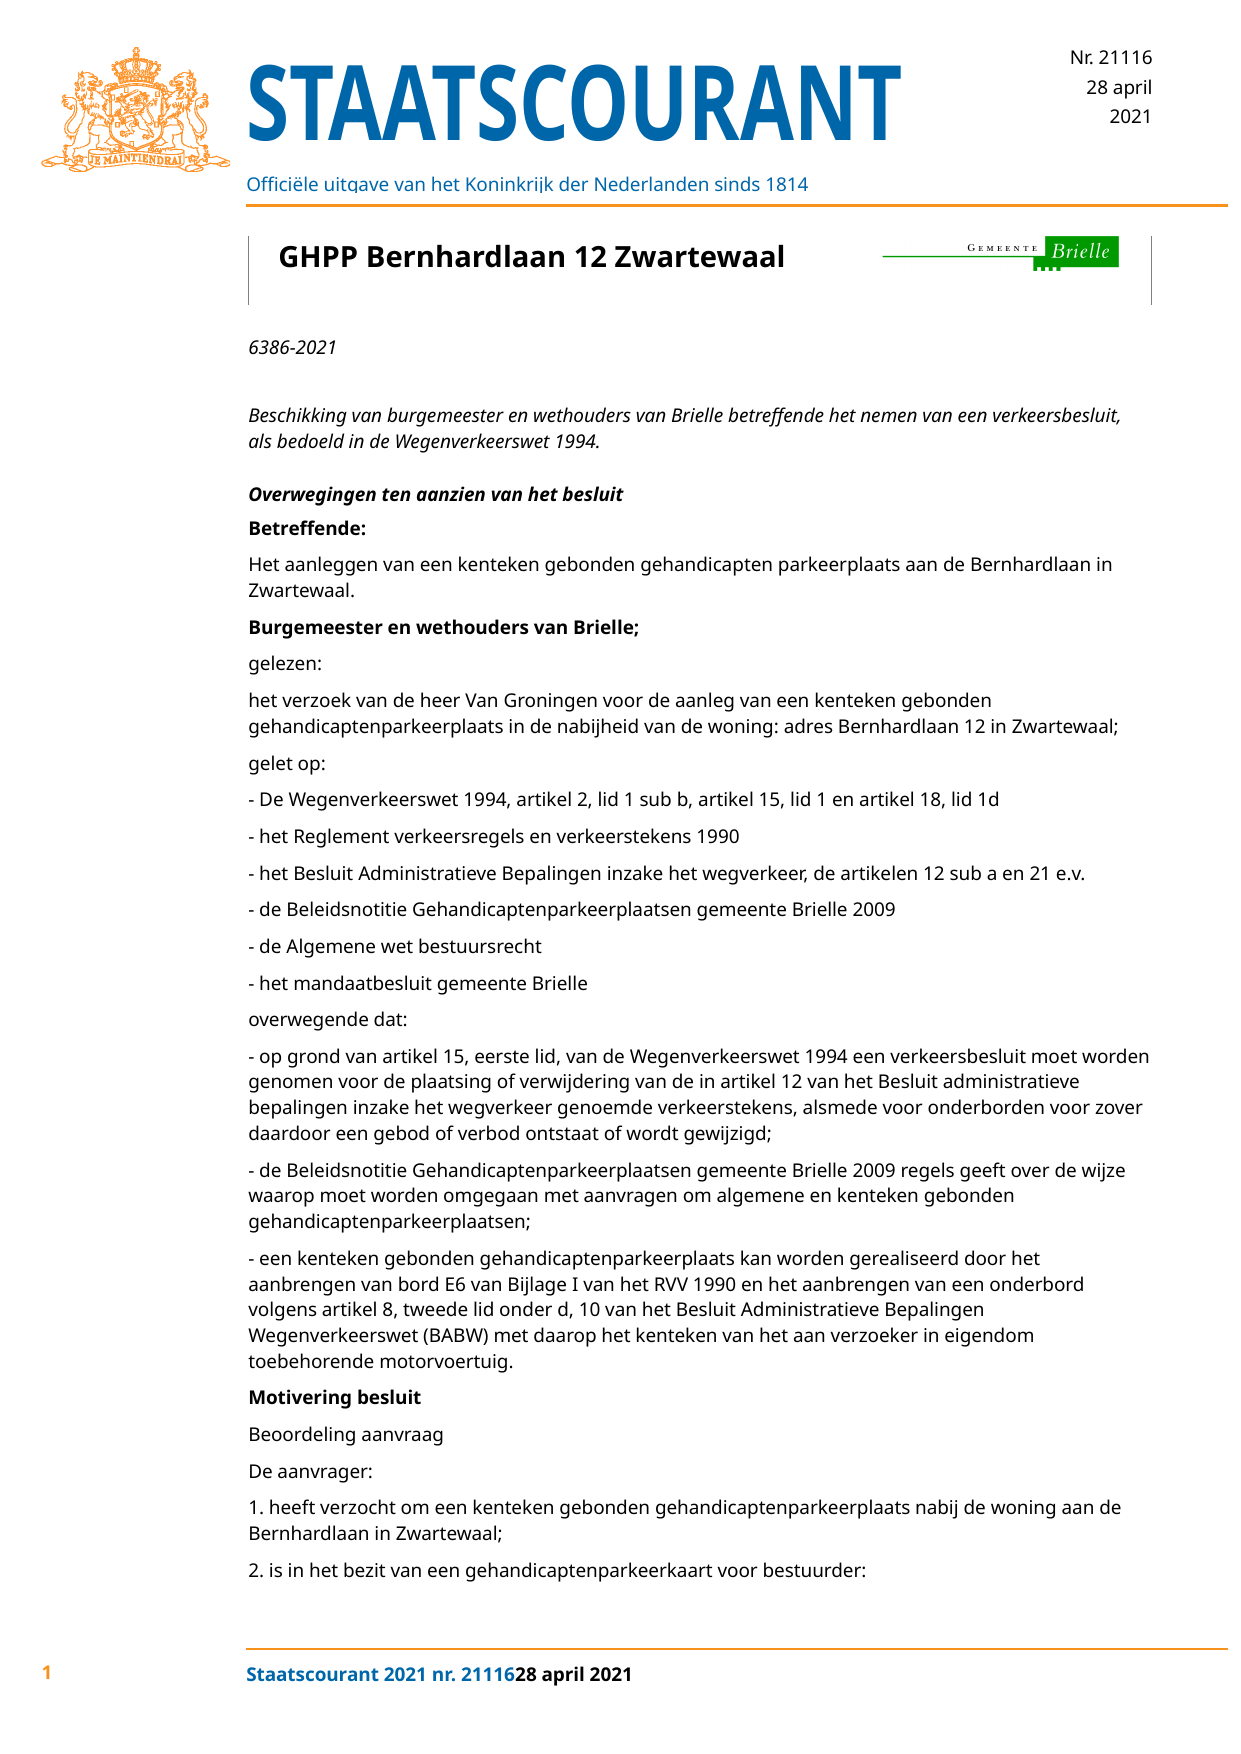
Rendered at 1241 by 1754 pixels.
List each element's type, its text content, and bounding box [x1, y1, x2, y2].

text 2. is in het bezit van een gehandicaptenparkeerkaart voor bestuurder: [248, 1557, 1152, 1583]
text - het mandaatbesluit gemeente Brielle [248, 970, 1152, 995]
text - de Beleidsnotitie Gehandicaptenparkeerplaatsen gemeente Brielle 2009 [248, 896, 1152, 922]
text Burgemeester en wethouders van Brielle; [248, 614, 1152, 640]
text Beoordeling aanvraag [248, 1421, 1152, 1447]
picture [882, 236, 1119, 271]
table_header [850, 236, 1151, 305]
text gelet op: [248, 750, 1152, 775]
text Het aanleggen van een kenteken gebonden gehandicapten parkeerplaats aan de Bernhardlaan in Zwartewaal. [248, 552, 1152, 603]
text 6386-2021 [248, 334, 1152, 360]
text - een kenteken gebonden gehandicaptenparkeerplaats kan worden gerealiseerd door het aanbrengen van bord E6 van Bijlage I van het RVV 1990 en het aanbrengen van een onderbord volgens artikel 8, tweede lid onder d, 10 van het Besluit Administratieve Bepalingen Wegenverkeerswet (BABW) met daarop het kenteken van het aan verzoeker in eigendom toebehorende motorvoertuig. [248, 1245, 1152, 1374]
text Motivering besluit [248, 1384, 1152, 1410]
table_header GHPP Bernhardlaan 12 Zwartewaal [249, 236, 850, 305]
text - op grond van artikel 15, eerste lid, van de Wegenverkeerswet 1994 een verkeersbesluit moet worden genomen voor de plaatsing of verwijdering van de in artikel 12 van het Besluit administratieve bepalingen inzake het wegverkeer genoemde verkeerstekens, alsmede voor onderborden voor zover daardoor een gebod of verbod ontstaat of wordt gewijzigd; [248, 1043, 1152, 1146]
text - het Besluit Administratieve Bepalingen inzake het wegverkeer, de artikelen 12 sub a en 21 e.v. [248, 860, 1152, 885]
text Beschikking van burgemeester en wethouders van Brielle betreffende het nemen van een verkeersbesluit, als bedoeld in de Wegenverkeerswet 1994. [248, 402, 1152, 454]
text het verzoek van de heer Van Groningen voor de aanleg van een kenteken gebonden gehandicaptenparkeerplaats in de nabijheid van de woning: adres Bernhardlaan 12 in Zwartewaal; [248, 687, 1152, 739]
picture [41, 47, 231, 172]
text - het Reglement verkeersregels en verkeerstekens 1990 [248, 823, 1152, 849]
text Betreffende: [248, 515, 1152, 541]
text - De Wegenverkeerswet 1994, artikel 2, lid 1 sub b, artikel 15, lid 1 en artikel 18, lid 1d [248, 786, 1152, 812]
text Overwegingen ten aanzien van het besluit [248, 481, 1152, 507]
text De aanvrager: [248, 1458, 1152, 1484]
text overwegende dat: [248, 1006, 1152, 1032]
text gelezen: [248, 651, 1152, 676]
text - de Beleidsnotitie Gehandicaptenparkeerplaatsen gemeente Brielle 2009 regels geeft over de wijze waarop moet worden omgegaan met aanvragen om algemene en kenteken gebonden gehandicaptenparkeerplaatsen; [248, 1157, 1152, 1234]
text 1. heeft verzocht om een kenteken gebonden gehandicaptenparkeerplaats nabij de woning aan de Bernhardlaan in Zwartewaal; [248, 1494, 1152, 1546]
text - de Algemene wet bestuursrecht [248, 933, 1152, 959]
